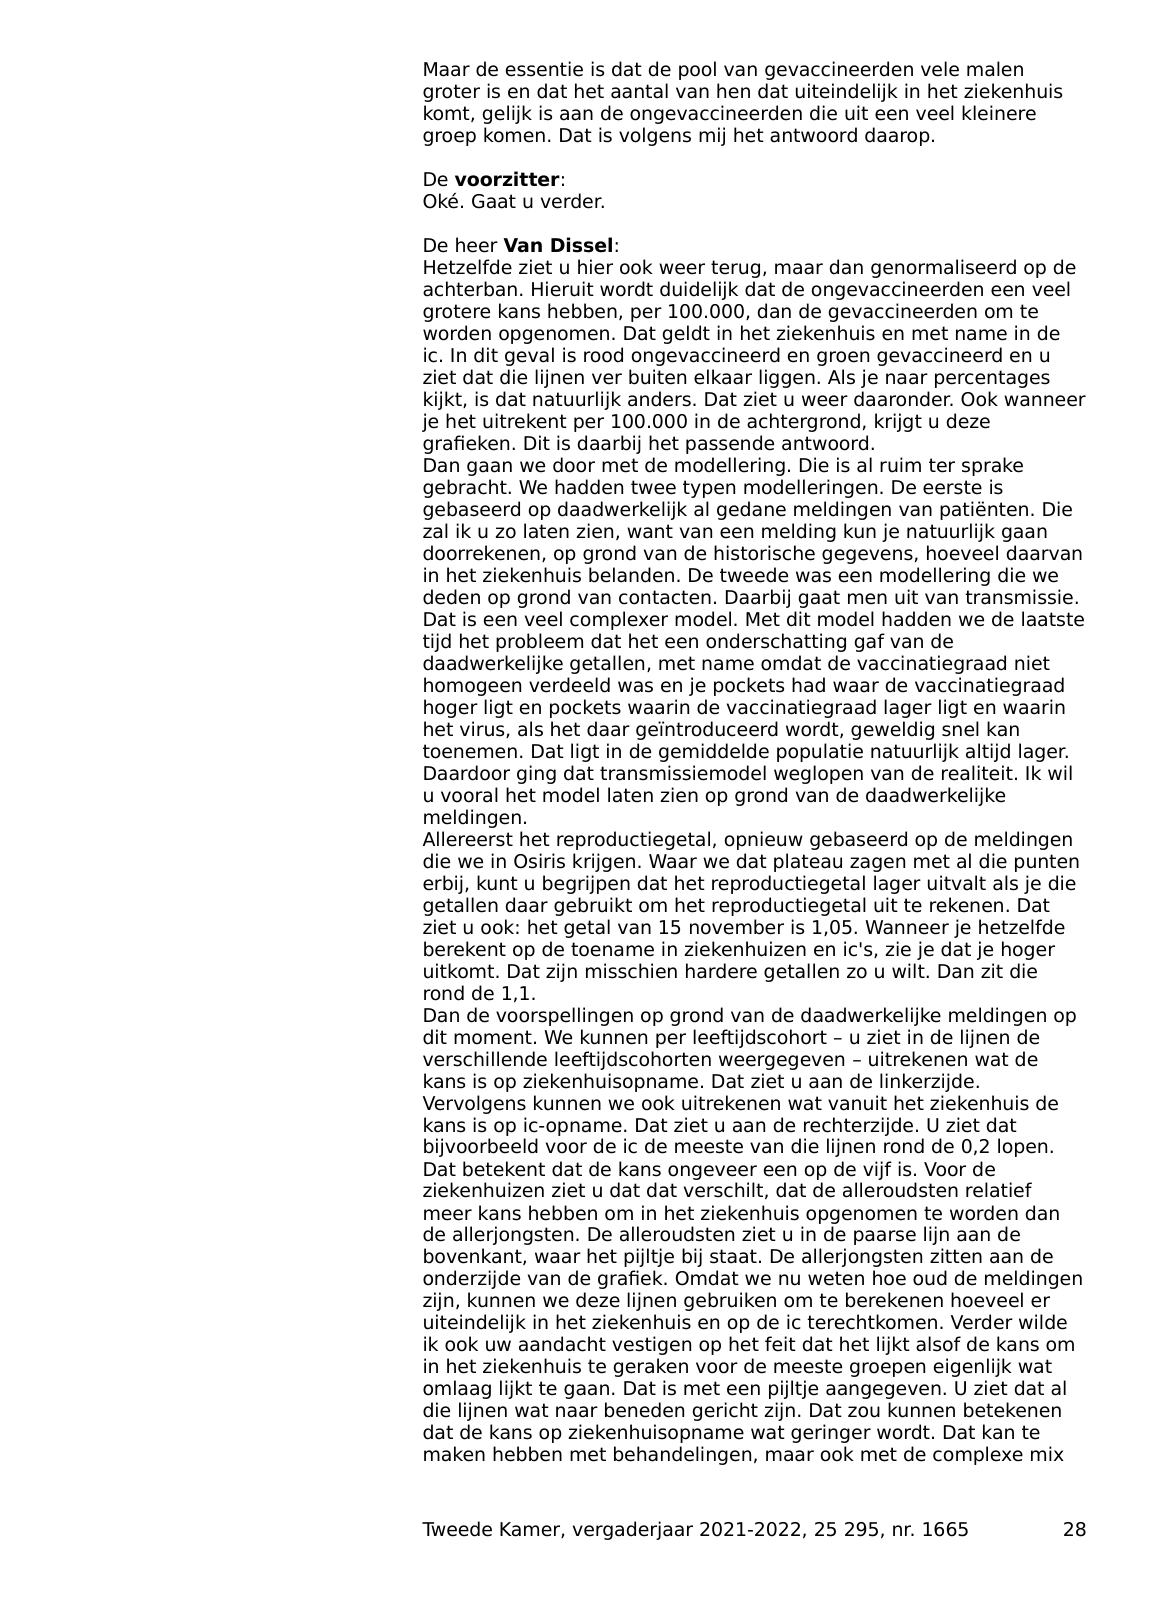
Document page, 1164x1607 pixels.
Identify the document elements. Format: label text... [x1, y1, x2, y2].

text Hetzelfde ziet u hier ook weer terug, maar dan genormaliseerd op de achterban. Hieruit wordt duidelijk dat de ongevaccineerden een veel grotere kans hebben, per 100.000, dan de gevaccineerden om te worden opgenomen. Dat geldt in het ziekenhuis en met name in de ic. In dit geval is rood ongevaccineerd en groen gevaccineerd en u ziet dat die lijnen ver buiten elkaar liggen. Als je naar percentages kijkt, is dat natuurlijk anders. Dat ziet u weer daaronder. Ook wanneer je het uitrekent per 100.000 in de achtergrond, krijgt u deze grafieken. Dit is daarbij het passende antwoord. [422, 257, 1087, 455]
text Maar de essentie is dat de pool van gevaccineerden vele malen groter is en dat het aantal van hen dat uiteindelijk in het ziekenhuis komt, gelijk is aan de ongevaccineerden die uit een veel kleinere groep komen. Dat is volgens mij het antwoord daarop. [422, 59, 1087, 147]
text Dan de voorspellingen op grond van de daadwerkelijke meldingen op dit moment. We kunnen per leeftijdscohort – u ziet in de lijnen de verschillende leeftijdscohorten weergegeven – uitrekenen wat de kans is op ziekenhuisopname. Dat ziet u aan de linkerzijde. Vervolgens kunnen we ook uitrekenen wat vanuit het ziekenhuis de kans is op ic-opname. Dat ziet u aan de rechterzijde. U ziet dat bijvoorbeeld voor de ic de meeste van die lijnen rond de 0,2 lopen. Dat betekent dat de kans ongeveer een op de vijf is. Voor de ziekenhuizen ziet u dat dat verschilt, dat de alleroudsten relatief meer kans hebben om in het ziekenhuis opgenomen te worden dan de allerjongsten. De alleroudsten ziet u in de paarse lijn aan de bovenkant, waar het pijltje bij staat. De allerjongsten zitten aan de onderzijde van de grafiek. Omdat we nu weten hoe oud de meldingen zijn, kunnen we deze lijnen gebruiken om te berekenen hoeveel er uiteindelijk in het ziekenhuis en op de ic terechtkomen. Verder wilde ik ook uw aandacht vestigen op het feit dat het lijkt alsof de kans om in het ziekenhuis te geraken voor de meeste groepen eigenlijk wat omlaag lijkt te gaan. Dat is met een pijltje aangegeven. U ziet dat al die lijnen wat naar beneden gericht zijn. Dat zou kunnen betekenen dat de kans op ziekenhuisopname wat geringer wordt. Dat kan te maken hebben met behandelingen, maar ook met de complexe mix [422, 1004, 1087, 1466]
text Oké. Gaat u verder. [422, 191, 1087, 213]
text De voorzitter: [422, 169, 1087, 191]
text De heer Van Dissel: [422, 235, 1087, 257]
text Dan gaan we door met de modellering. Die is al ruim ter sprake gebracht. We hadden twee typen modelleringen. De eerste is gebaseerd op daadwerkelijk al gedane meldingen van patiënten. Die zal ik u zo laten zien, want van een melding kun je natuurlijk gaan doorrekenen, op grond van de historische gegevens, hoeveel daarvan in het ziekenhuis belanden. De tweede was een modellering die we deden op grond van contacten. Daarbij gaat men uit van transmissie. Dat is een veel complexer model. Met dit model hadden we de laatste tijd het probleem dat het een onderschatting gaf van de daadwerkelijke getallen, met name omdat de vaccinatiegraad niet homogeen verdeeld was en je pockets had waar de vaccinatiegraad hoger ligt en pockets waarin de vaccinatiegraad lager ligt en waarin het virus, als het daar geïntroduceerd wordt, geweldig snel kan toenemen. Dat ligt in de gemiddelde populatie natuurlijk altijd lager. Daardoor ging dat transmissiemodel weglopen van de realiteit. Ik wil u vooral het model laten zien op grond van de daadwerkelijke meldingen. [422, 455, 1087, 829]
text Allereerst het reproductiegetal, opnieuw gebaseerd op de meldingen die we in Osiris krijgen. Waar we dat plateau zagen met al die punten erbij, kunt u begrijpen dat het reproductiegetal lager uitvalt als je die getallen daar gebruikt om het reproductiegetal uit te rekenen. Dat ziet u ook: het getal van 15 november is 1,05. Wanneer je hetzelfde berekent op de toename in ziekenhuizen en ic's, zie je dat je hoger uitkomt. Dat zijn misschien hardere getallen zo u wilt. Dan zit die rond de 1,1. [422, 829, 1087, 1004]
